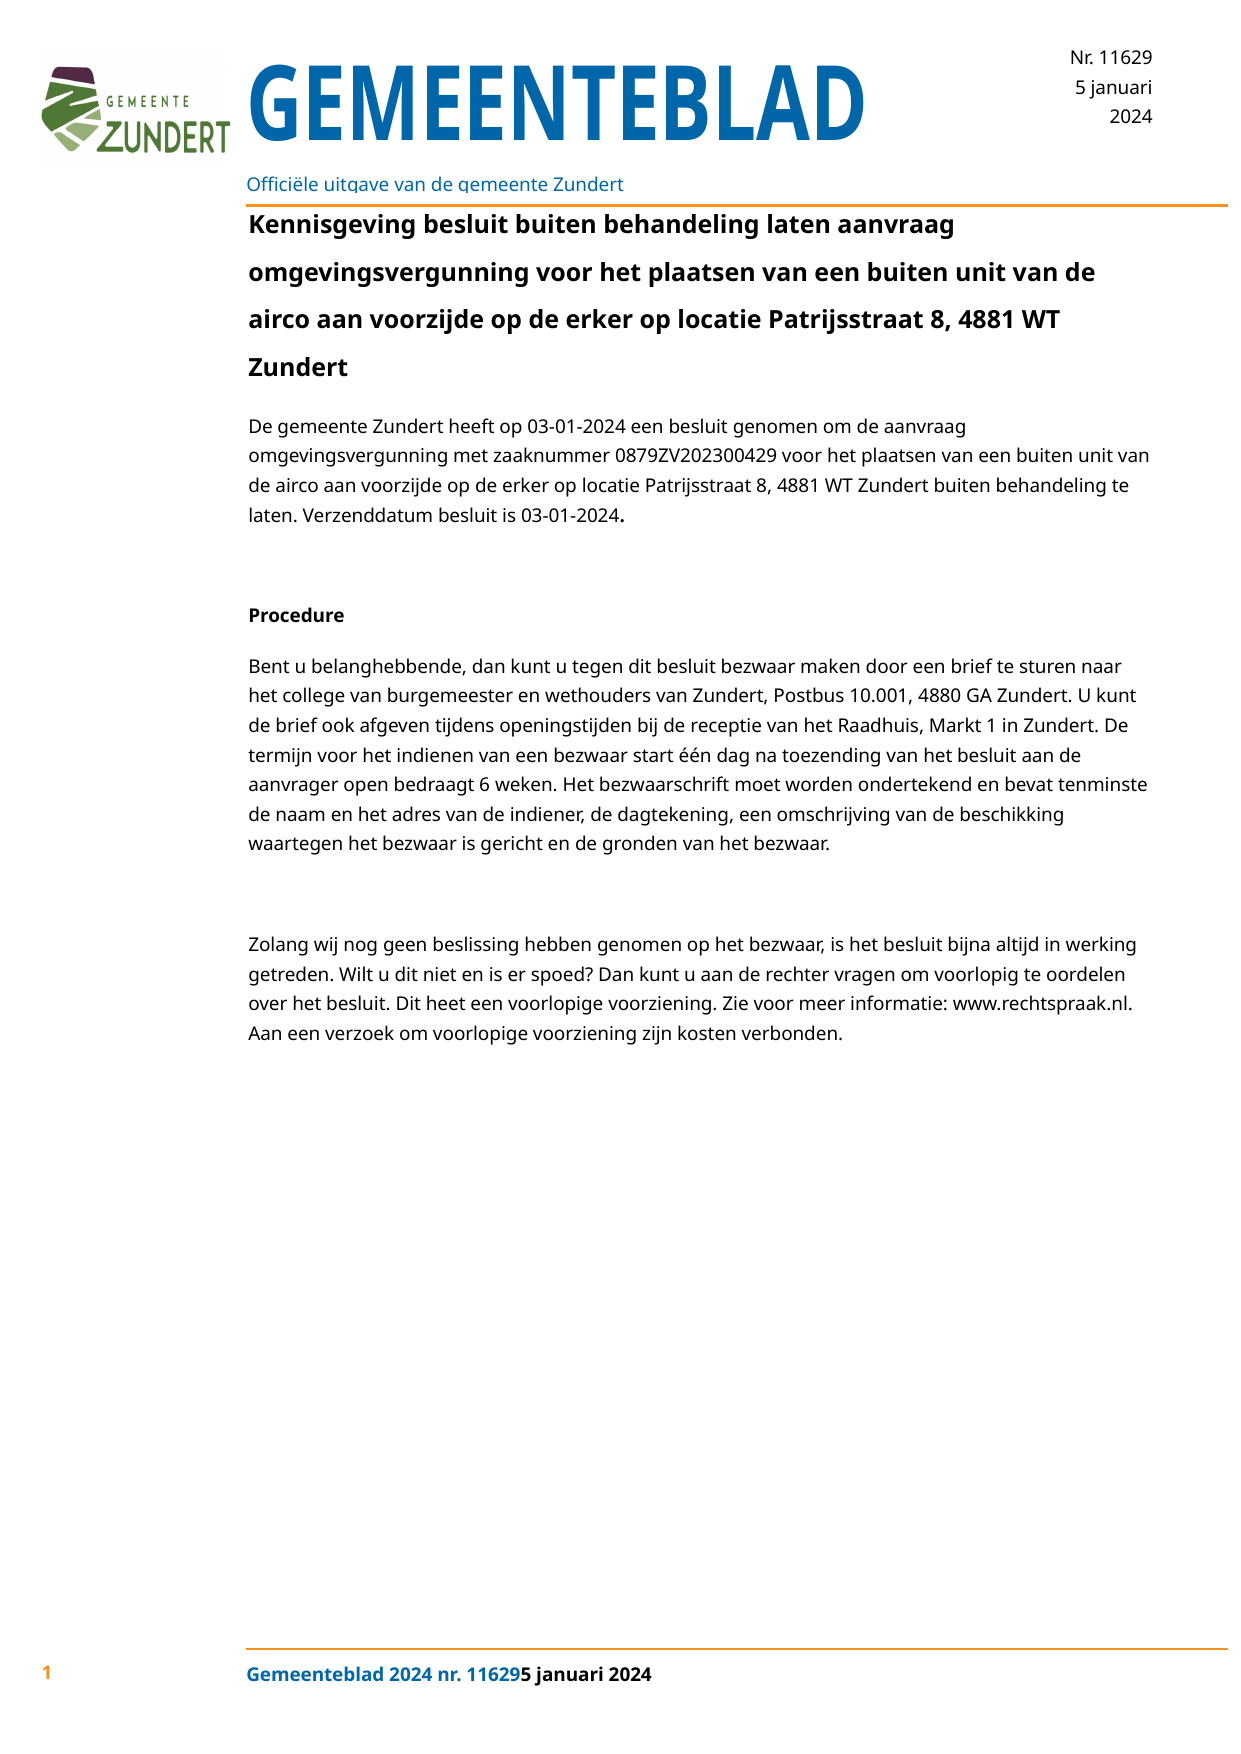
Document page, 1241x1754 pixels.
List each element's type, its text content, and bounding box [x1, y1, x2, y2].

picture [41, 47, 231, 172]
text Zolang wij nog geen beslissing hebben genomen op het bezwaar, is het besluit bijna altijd in werking getreden. Wilt u dit niet en is er spoed? Dan kunt u aan de rechter vragen om voorlopig te oordelen over het besluit. Dit heet een voorlopige voorziening. Zie voor meer informatie: www.rechtspraak.nl. Aan een verzoek om voorlopige voorziening zijn kosten verbonden. [248, 931, 1152, 1046]
text De gemeente Zundert heeft op 03-01-2024 een besluit genomen om de aanvraag omgevingsvergunning met zaaknummer 0879ZV202300429 voor het plaatsen van een buiten unit van de airco aan voorzijde op de erker op locatie Patrijsstraat 8, 4881 WT Zundert buiten behandeling te laten. Verzenddatum besluit is 03-01-2024. [248, 413, 1152, 528]
text Procedure [248, 603, 1152, 628]
text Kennisgeving besluit buiten behandeling laten aanvraag omgevingsvergunning voor het plaatsen van een buiten unit van de airco aan voorzijde op de erker op locatie Patrijsstraat 8, 4881 WT Zundert [248, 207, 1152, 384]
text Bent u belanghebbende, dan kunt u tegen dit besluit bezwaar maken door een brief te sturen naar het college van burgemeester en wethouders van Zundert, Postbus 10.001, 4880 GA Zundert. U kunt de brief ook afgeven tijdens openingstijden bij de receptie van het Raadhuis, Markt 1 in Zundert. De termijn voor het indienen van een bezwaar start één dag na toezending van het besluit aan de aanvrager open bedraagt 6 weken. Het bezwaarschrift moet worden ondertekend en bevat tenminste de naam en het adres van de indiener, de dagtekening, een omschrijving van de beschikking waartegen het bezwaar is gericht en de gronden van het bezwaar. [248, 653, 1152, 856]
